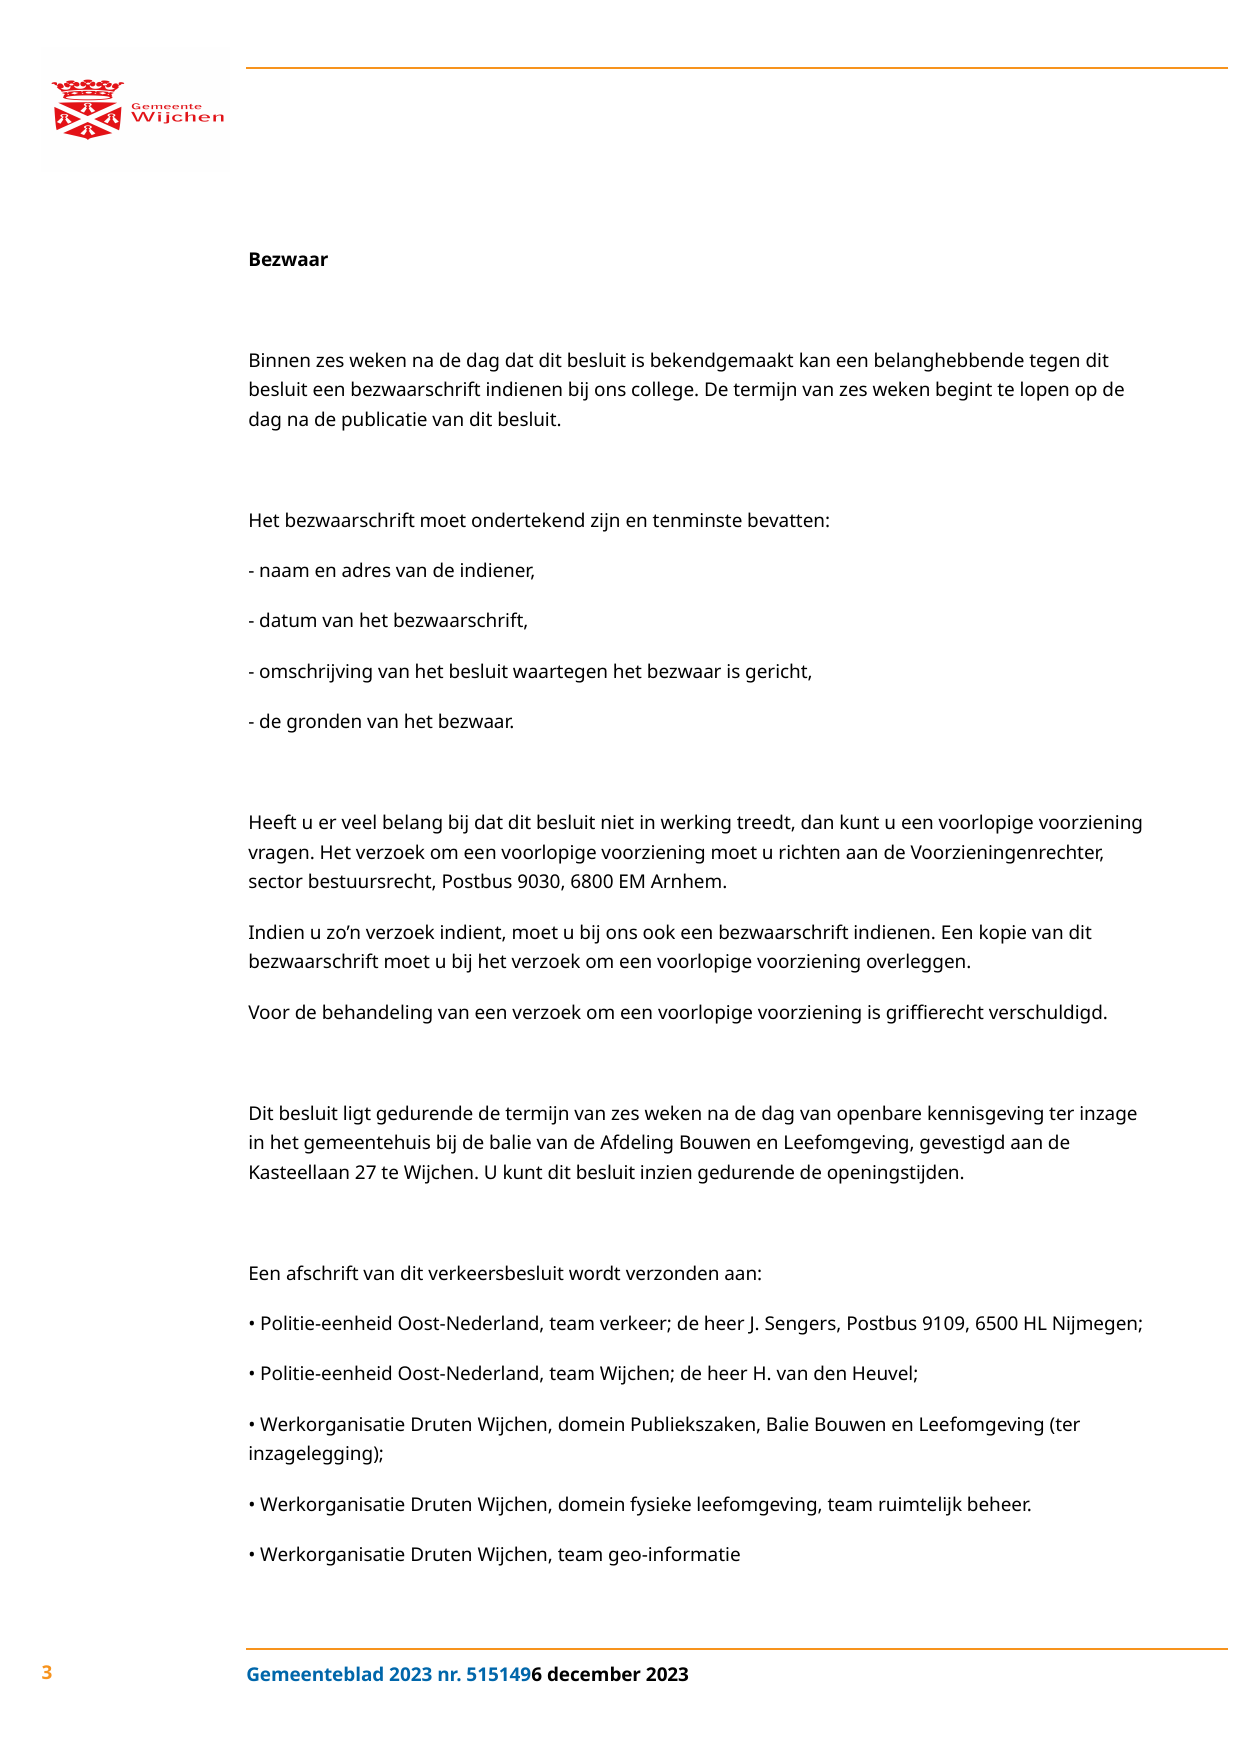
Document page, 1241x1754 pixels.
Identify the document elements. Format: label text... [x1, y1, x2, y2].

text - naam en adres van de indiener, [248, 557, 1152, 583]
text Heeft u er veel belang bij dat dit besluit niet in werking treedt, dan kunt u een voorlopige voorziening vragen. Het verzoek om een voorlopige voorziening moet u richten aan de Voorzieningenrechter, sector bestuursrecht, Postbus 9030, 6800 EM Arnhem. [248, 809, 1152, 894]
text Bezwaar [248, 246, 1152, 272]
text Voor de behandeling van een verzoek om een voorlopige voorziening is griffierecht verschuldigd. [248, 999, 1152, 1025]
text Een afschrift van dit verkeersbesluit wordt verzonden aan: [248, 1260, 1152, 1286]
text - omschrijving van het besluit waartegen het bezwaar is gericht, [248, 658, 1152, 684]
text • Werkorganisatie Druten Wijchen, domein fysieke leefomgeving, team ruimtelijk beheer. [248, 1491, 1152, 1517]
text - de gronden van het bezwaar. [248, 708, 1152, 734]
picture [41, 47, 231, 172]
text • Werkorganisatie Druten Wijchen, domein Publiekszaken, Balie Bouwen en Leefomgeving (ter inzagelegging); [248, 1411, 1152, 1466]
text Het bezwaarschrift moet ondertekend zijn en tenminste bevatten: [248, 507, 1152, 533]
text • Werkorganisatie Druten Wijchen, team geo-informatie [248, 1541, 1152, 1567]
text - datum van het bezwaarschrift, [248, 608, 1152, 633]
text • Politie-eenheid Oost-Nederland, team verkeer; de heer J. Sengers, Postbus 9109, 6500 HL Nijmegen; [248, 1310, 1152, 1336]
text • Politie-eenheid Oost-Nederland, team Wijchen; de heer H. van den Heuvel; [248, 1361, 1152, 1386]
text Indien u zo’n verzoek indient, moet u bij ons ook een bezwaarschrift indienen. Een kopie van dit bezwaarschrift moet u bij het verzoek om een voorlopige voorziening overleggen. [248, 919, 1152, 974]
text Binnen zes weken na de dag dat dit besluit is bekendgemaakt kan een belanghebbende tegen dit besluit een bezwaarschrift indienen bij ons college. De termijn van zes weken begint te lopen op de dag na de publicatie van dit besluit. [248, 347, 1152, 432]
text Dit besluit ligt gedurende de termijn van zes weken na de dag van openbare kennisgeving ter inzage in het gemeentehuis bij de balie van de Afdeling Bouwen en Leefomgeving, gevestigd aan de Kasteellaan 27 te Wijchen. U kunt dit besluit inzien gedurende de openingstijden. [248, 1100, 1152, 1185]
